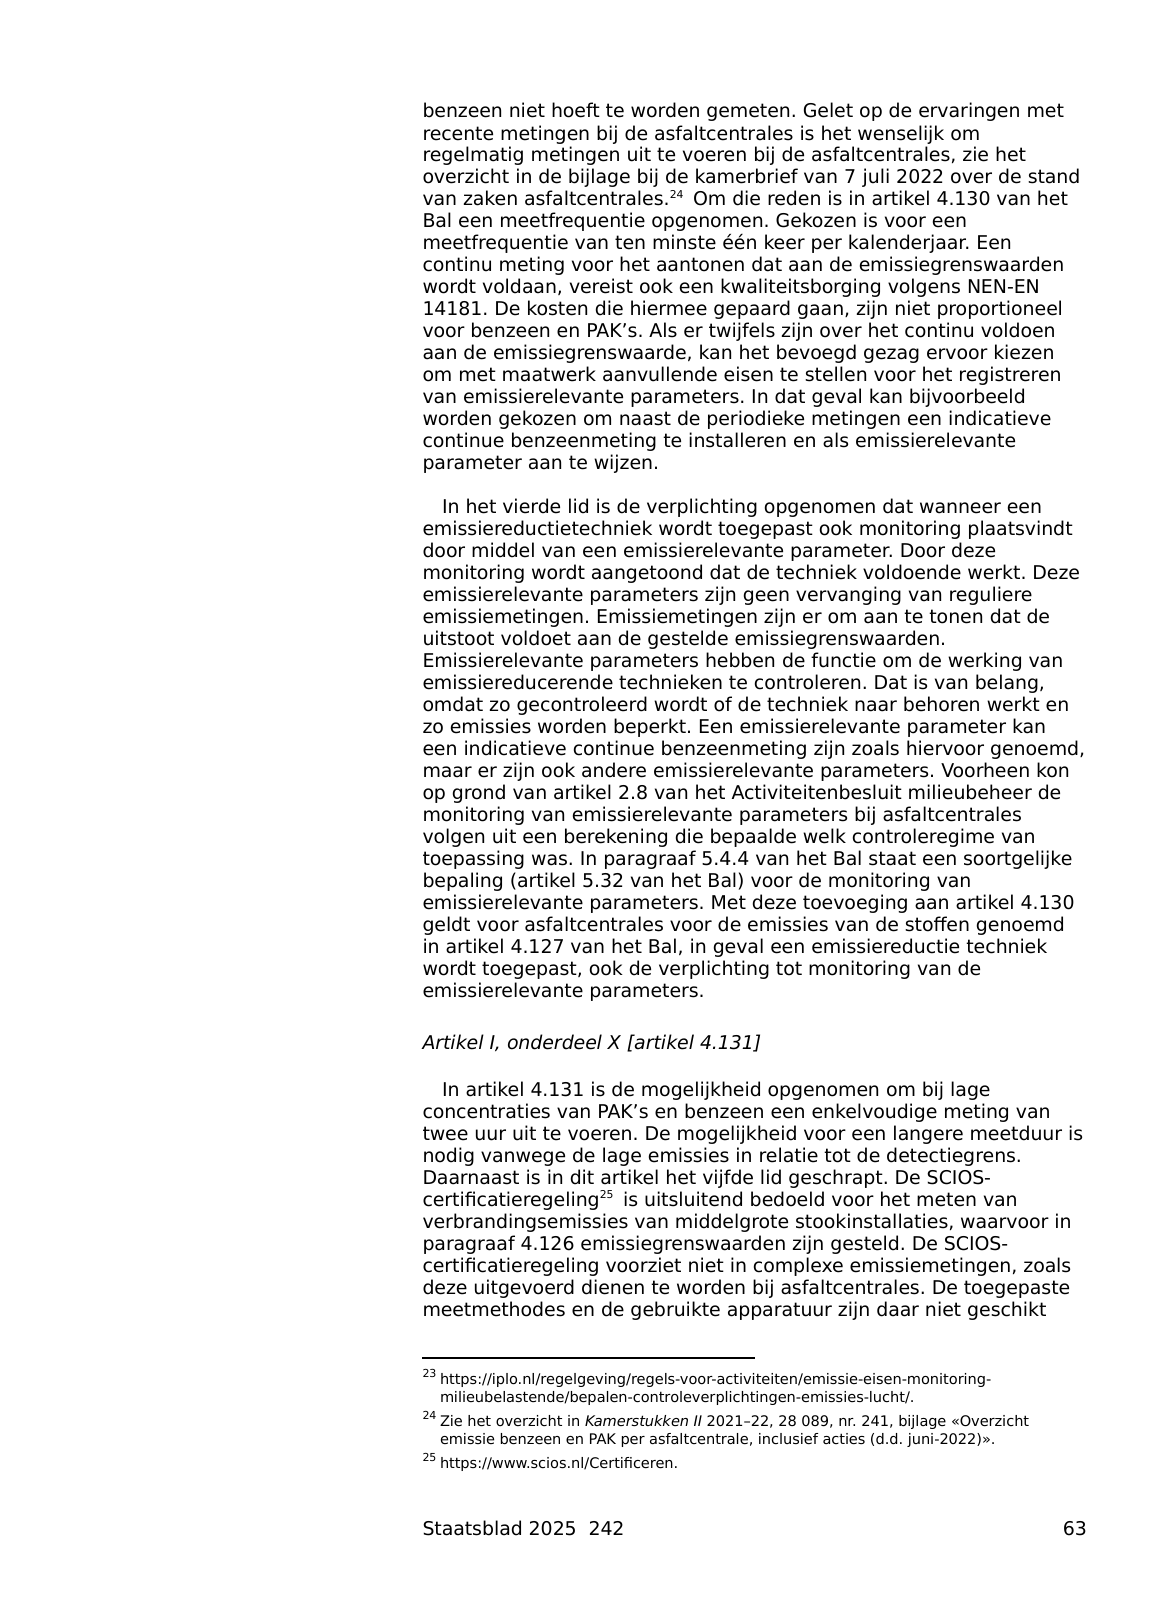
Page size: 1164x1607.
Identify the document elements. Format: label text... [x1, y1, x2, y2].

text https://www.scios.nl/Certificeren. [422, 1451, 1087, 1473]
text https://iplo.nl/regelgeving/regels-voor-activiteiten/emissie-eisen-monitoring-milieubelastende/bepalen-controleverplichtingen-emissies-lucht/. [422, 1367, 1087, 1406]
subtitle Artikel I, onderdeel X [artikel 4.131] [422, 1032, 1087, 1054]
text In het vierde lid is de verplichting opgenomen dat wanneer een emissiereductietechniek wordt toegepast ook monitoring plaatsvindt door middel van een emissierelevante parameter. Door deze monitoring wordt aangetoond dat de techniek voldoende werkt. Deze emissierelevante parameters zijn geen vervanging van reguliere emissiemetingen. Emissiemetingen zijn er om aan te tonen dat de uitstoot voldoet aan de gestelde emissiegrenswaarden. Emissierelevante parameters hebben de functie om de werking van emissiereducerende technieken te controleren. Dat is van belang, omdat zo gecontroleerd wordt of de techniek naar behoren werkt en zo emissies worden beperkt. Een emissierelevante parameter kan een indicatieve continue benzeenmeting zijn zoals hiervoor genoemd, maar er zijn ook andere emissierelevante parameters. Voorheen kon op grond van artikel 2.8 van het Activiteitenbesluit milieubeheer de monitoring van emissierelevante parameters bij asfaltcentrales volgen uit een berekening die bepaalde welk controleregime van toepassing was. In paragraaf 5.4.4 van het Bal staat een soortgelijke bepaling (artikel 5.32 van het Bal) voor de monitoring van emissierelevante parameters. Met deze toevoeging aan artikel 4.130 geldt voor asfaltcentrales voor de emissies van de stoffen genoemd in artikel 4.127 van het Bal, in geval een emissiereductie techniek wordt toegepast, ook de verplichting tot monitoring van de emissierelevante parameters. [422, 496, 1087, 1002]
text Zie het overzicht in Kamerstukken II 2021–22, 28 089, nr. 241, bijlage «Overzicht emissie benzeen en PAK per asfaltcentrale, inclusief acties (d.d. juni-2022)». [422, 1409, 1087, 1448]
text benzeen niet hoeft te worden gemeten. Gelet op de ervaringen met recente metingen bij de asfaltcentrales is het wenselijk om regelmatig metingen uit te voeren bij de asfaltcentrales, zie het overzicht in de bijlage bij de kamerbrief van 7 juli 2022 over de stand van zaken asfaltcentrales. Om die reden is in artikel 4.130 van het Bal een meetfrequentie opgenomen. Gekozen is voor een meetfrequentie van ten minste één keer per kalenderjaar. Een continu meting voor het aantonen dat aan de emissiegrenswaarden wordt voldaan, vereist ook een kwaliteitsborging volgens NEN-EN 14181. De kosten die hiermee gepaard gaan, zijn niet proportioneel voor benzeen en PAK’s. Als er twijfels zijn over het continu voldoen aan de emissiegrenswaarde, kan het bevoegd gezag ervoor kiezen om met maatwerk aanvullende eisen te stellen voor het registreren van emissierelevante parameters. In dat geval kan bijvoorbeeld worden gekozen om naast de periodieke metingen een indicatieve continue benzeenmeting te installeren en als emissierelevante parameter aan te wijzen. [422, 100, 1087, 474]
text In artikel 4.131 is de mogelijkheid opgenomen om bij lage concentraties van PAK’s en benzeen een enkelvoudige meting van twee uur uit te voeren. De mogelijkheid voor een langere meetduur is nodig vanwege de lage emissies in relatie tot de detectiegrens. Daarnaast is in dit artikel het vijfde lid geschrapt. De SCIOS-certificatieregeling is uitsluitend bedoeld voor het meten van verbrandingsemissies van middelgrote stookinstallaties, waarvoor in paragraaf 4.126 emissiegrenswaarden zijn gesteld. De SCIOS-certificatieregeling voorziet niet in complexe emissiemetingen, zoals deze uitgevoerd dienen te worden bij asfaltcentrales. De toegepaste meetmethodes en de gebruikte apparatuur zijn daar niet geschikt [422, 1079, 1087, 1321]
